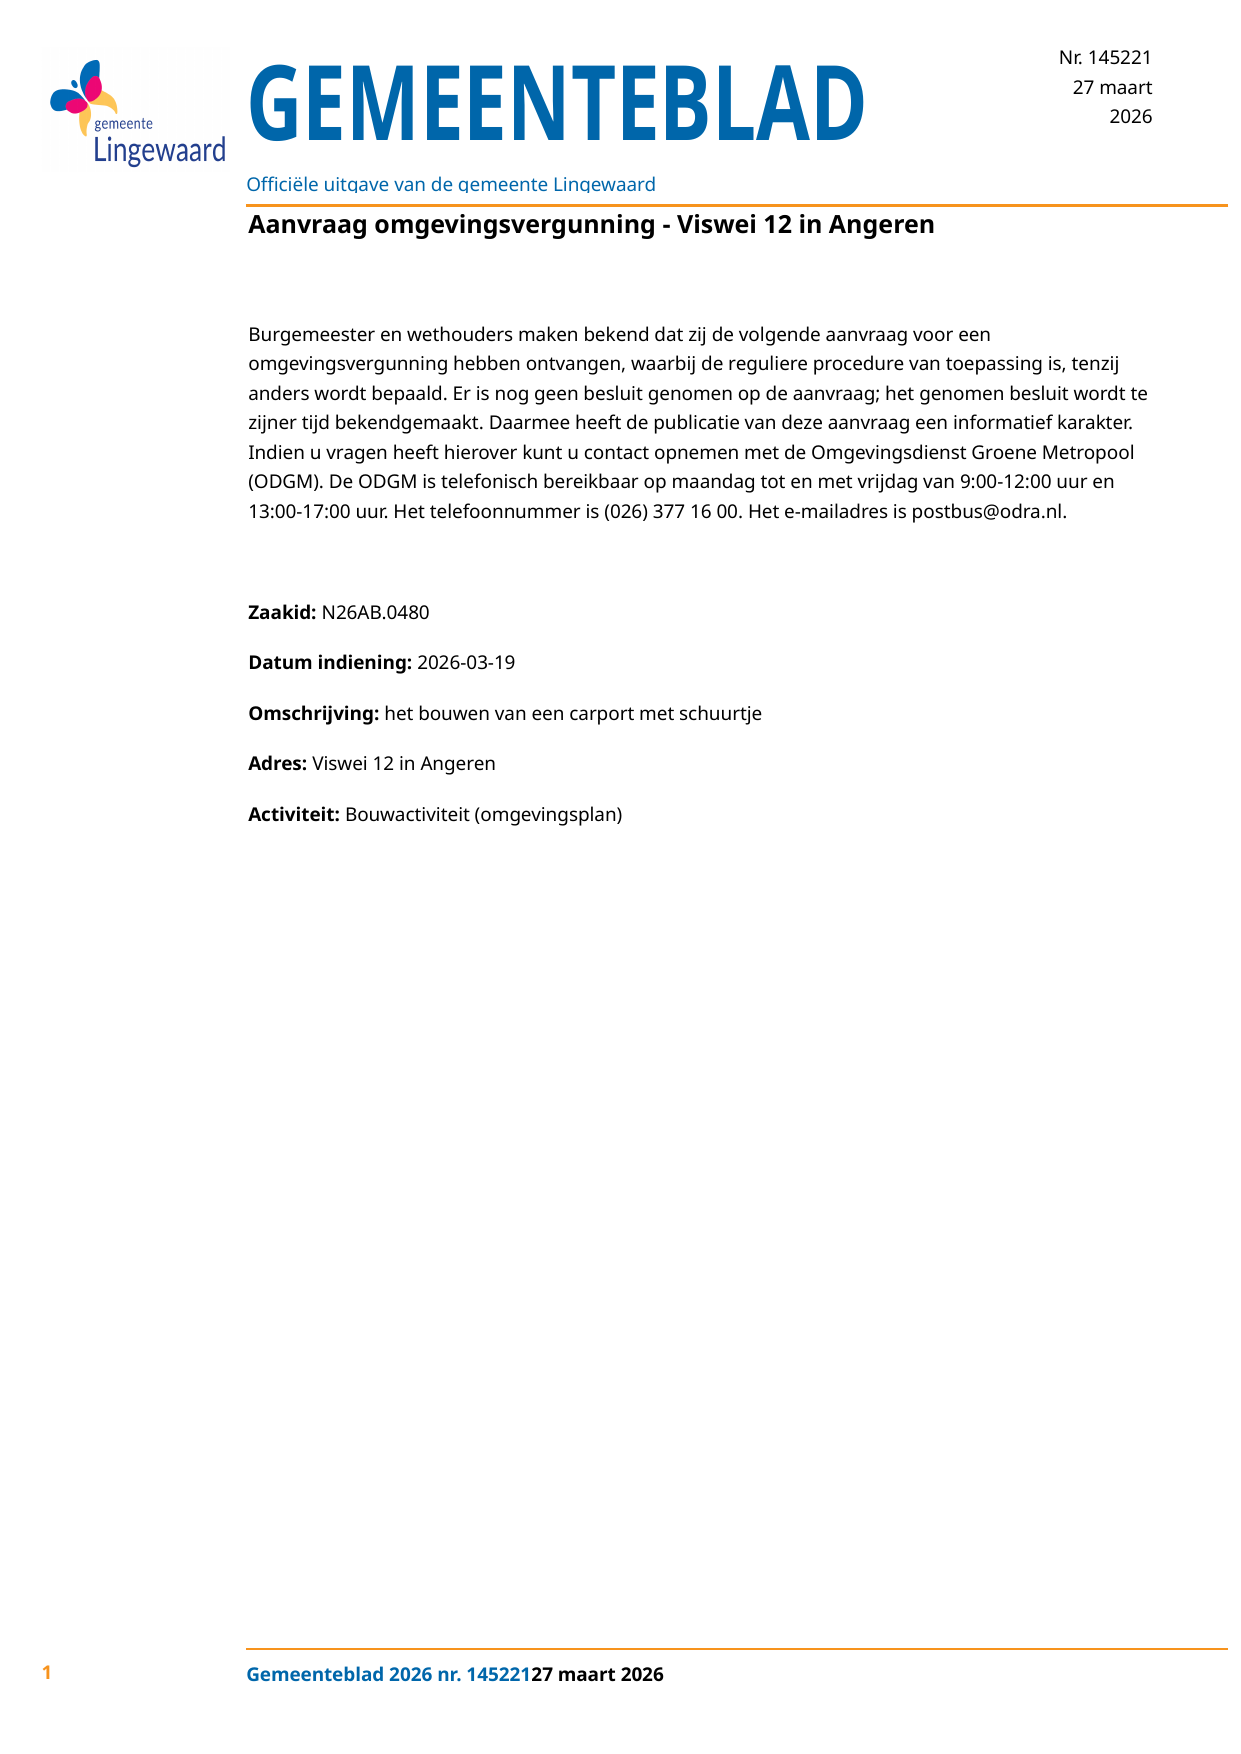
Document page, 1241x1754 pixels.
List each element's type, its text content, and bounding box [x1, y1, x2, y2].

text Datum indiening: 2026-03-19 [248, 649, 1152, 675]
text Adres: Viswei 12 in Angeren [248, 750, 1152, 776]
text Activiteit: Bouwactiviteit (omgevingsplan) [248, 801, 1152, 826]
text Omschrijving: het bouwen van een carport met schuurtje [248, 700, 1152, 726]
text Burgemeester en wethouders maken bekend dat zij de volgende aanvraag voor een omgevingsvergunning hebben ontvangen, waarbij de reguliere procedure van toepassing is, tenzij anders wordt bepaald. Er is nog geen besluit genomen op de aanvraag; het genomen besluit wordt te zijner tijd bekendgemaakt. Daarmee heeft de publicatie van deze aanvraag een informatief karakter. Indien u vragen heeft hierover kunt u contact opnemen met de Omgevingsdienst Groene Metropool (ODGM). De ODGM is telefonisch bereikbaar op maandag tot en met vrijdag van 9:00-12:00 uur en 13:00-17:00 uur. Het telefoonnummer is (026) 377 16 00. Het e-mailadres is postbus@odra.nl. [248, 321, 1152, 524]
text Zaakid: N26AB.0480 [248, 599, 1152, 625]
picture [41, 47, 231, 172]
text Aanvraag omgevingsvergunning - Viswei 12 in Angeren [248, 207, 1152, 241]
